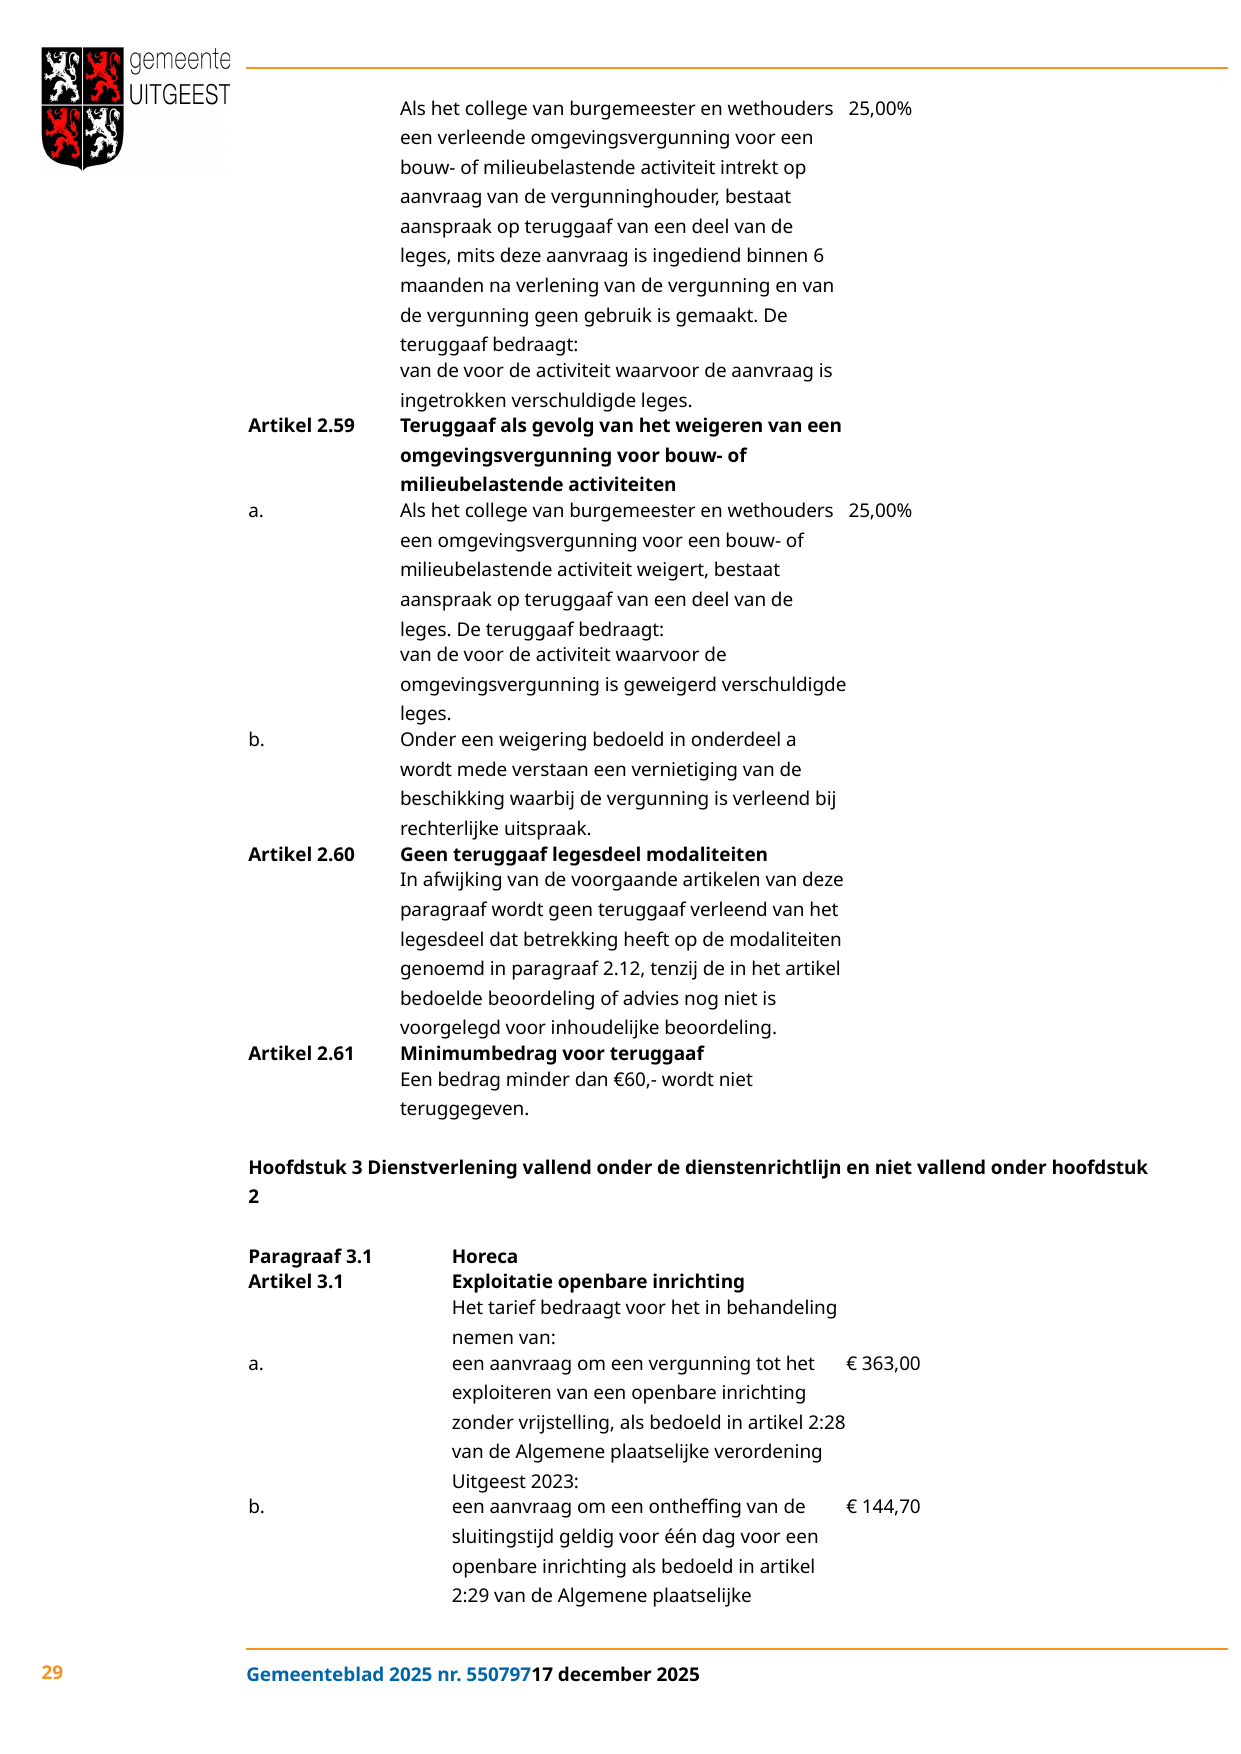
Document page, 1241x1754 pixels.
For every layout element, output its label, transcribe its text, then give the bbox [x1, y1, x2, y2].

picture [41, 47, 231, 172]
table_cell [848, 867, 1000, 1040]
table_cell [848, 841, 1000, 867]
table_cell [848, 1066, 1000, 1121]
table_header [846, 1243, 1050, 1269]
table_header Paragraaf 3.1 [248, 1243, 452, 1269]
table_cell a. [248, 1350, 452, 1494]
table_cell een aanvraag om een vergunning tot het exploiteren van een openbare inrichting zonder vrijstelling, als bedoeld in artikel 2:28 van de Algemene plaatselijke verordening Uitgeest 2023: [452, 1350, 846, 1494]
table_cell van de voor de activiteit waarvoor de omgevingsvergunning is geweigerd verschuldigde leges. [400, 641, 848, 726]
table_cell Geen teruggaaf legesdeel modaliteiten [400, 841, 848, 867]
table_cell Onder een weigering bedoeld in onderdeel a wordt mede verstaan een vernietiging van de beschikking waarbij de vergunning is verleend bij rechterlijke uitspraak. [400, 726, 848, 841]
table_cell een aanvraag om een ontheffing van de sluitingstijd geldig voor één dag voor een openbare inrichting als bedoeld in artikel 2:29 van de Algemene plaatselijke [452, 1494, 846, 1608]
table_cell van de voor de activiteit waarvoor de aanvraag is ingetrokken verschuldigde leges. [400, 357, 848, 412]
table_cell Artikel 2.59 [248, 413, 400, 497]
table_cell b. [248, 726, 400, 841]
table_cell [248, 867, 400, 1040]
table_cell [248, 357, 400, 412]
table_cell In afwijking van de voorgaande artikelen van deze paragraaf wordt geen teruggaaf verleend van het legesdeel dat betrekking heeft op de modaliteiten genoemd in paragraaf 2.12, tenzij de in het artikel bedoelde beoordeling of advies nog niet is voorgelegd voor inhoudelijke beoordeling. [400, 867, 848, 1040]
table_header Horeca [452, 1243, 846, 1269]
table_cell 25,00% [848, 95, 1000, 357]
table_cell Exploitatie openbare inrichting [452, 1269, 846, 1294]
table_cell [248, 1294, 452, 1350]
table_cell Als het college van burgemeester en wethouders een verleende omgevingsvergunning voor een bouw- of milieubelastende activiteit intrekt op aanvraag van de vergunninghouder, bestaat aanspraak op teruggaaf van een deel van de leges, mits deze aanvraag is ingediend binnen 6 maanden na verlening van de vergunning en van de vergunning geen gebruik is gemaakt. De teruggaaf bedraagt: [400, 95, 848, 357]
table_cell Teruggaaf als gevolg van het weigeren van een omgevingsvergunning voor bouw- of milieubelastende activiteiten [400, 413, 848, 497]
text Hoofdstuk 3 Dienstverlening vallend onder de dienstenrichtlijn en niet vallend onder hoofdstuk 2 [248, 1154, 1152, 1209]
table_cell Als het college van burgemeester en wethouders een omgevingsvergunning voor een bouw- of milieubelastende activiteit weigert, bestaat aanspraak op teruggaaf van een deel van de leges. De teruggaaf bedraagt: [400, 498, 848, 641]
table_cell 25,00% [848, 498, 1000, 641]
table_cell [846, 1294, 1050, 1350]
table_cell a. [248, 498, 400, 641]
table_cell Artikel 3.1 [248, 1269, 452, 1294]
table_cell [848, 413, 1000, 497]
table_cell € 144,70 [846, 1494, 1050, 1608]
table_cell [248, 95, 400, 357]
table_cell Een bedrag minder dan €60,- wordt niet teruggegeven. [400, 1066, 848, 1121]
table_cell [848, 1040, 1000, 1066]
table_cell Het tarief bedraagt voor het in behandeling nemen van: [452, 1294, 846, 1350]
table_cell € 363,00 [846, 1350, 1050, 1494]
table_cell [848, 357, 1000, 412]
table_cell [248, 641, 400, 726]
table_cell [848, 726, 1000, 841]
table_cell [848, 641, 1000, 726]
table_cell Artikel 2.61 [248, 1040, 400, 1066]
table_cell [248, 1066, 400, 1121]
table_cell Minimumbedrag voor teruggaaf [400, 1040, 848, 1066]
table_cell Artikel 2.60 [248, 841, 400, 867]
table_cell b. [248, 1494, 452, 1608]
table_cell [846, 1269, 1050, 1294]
